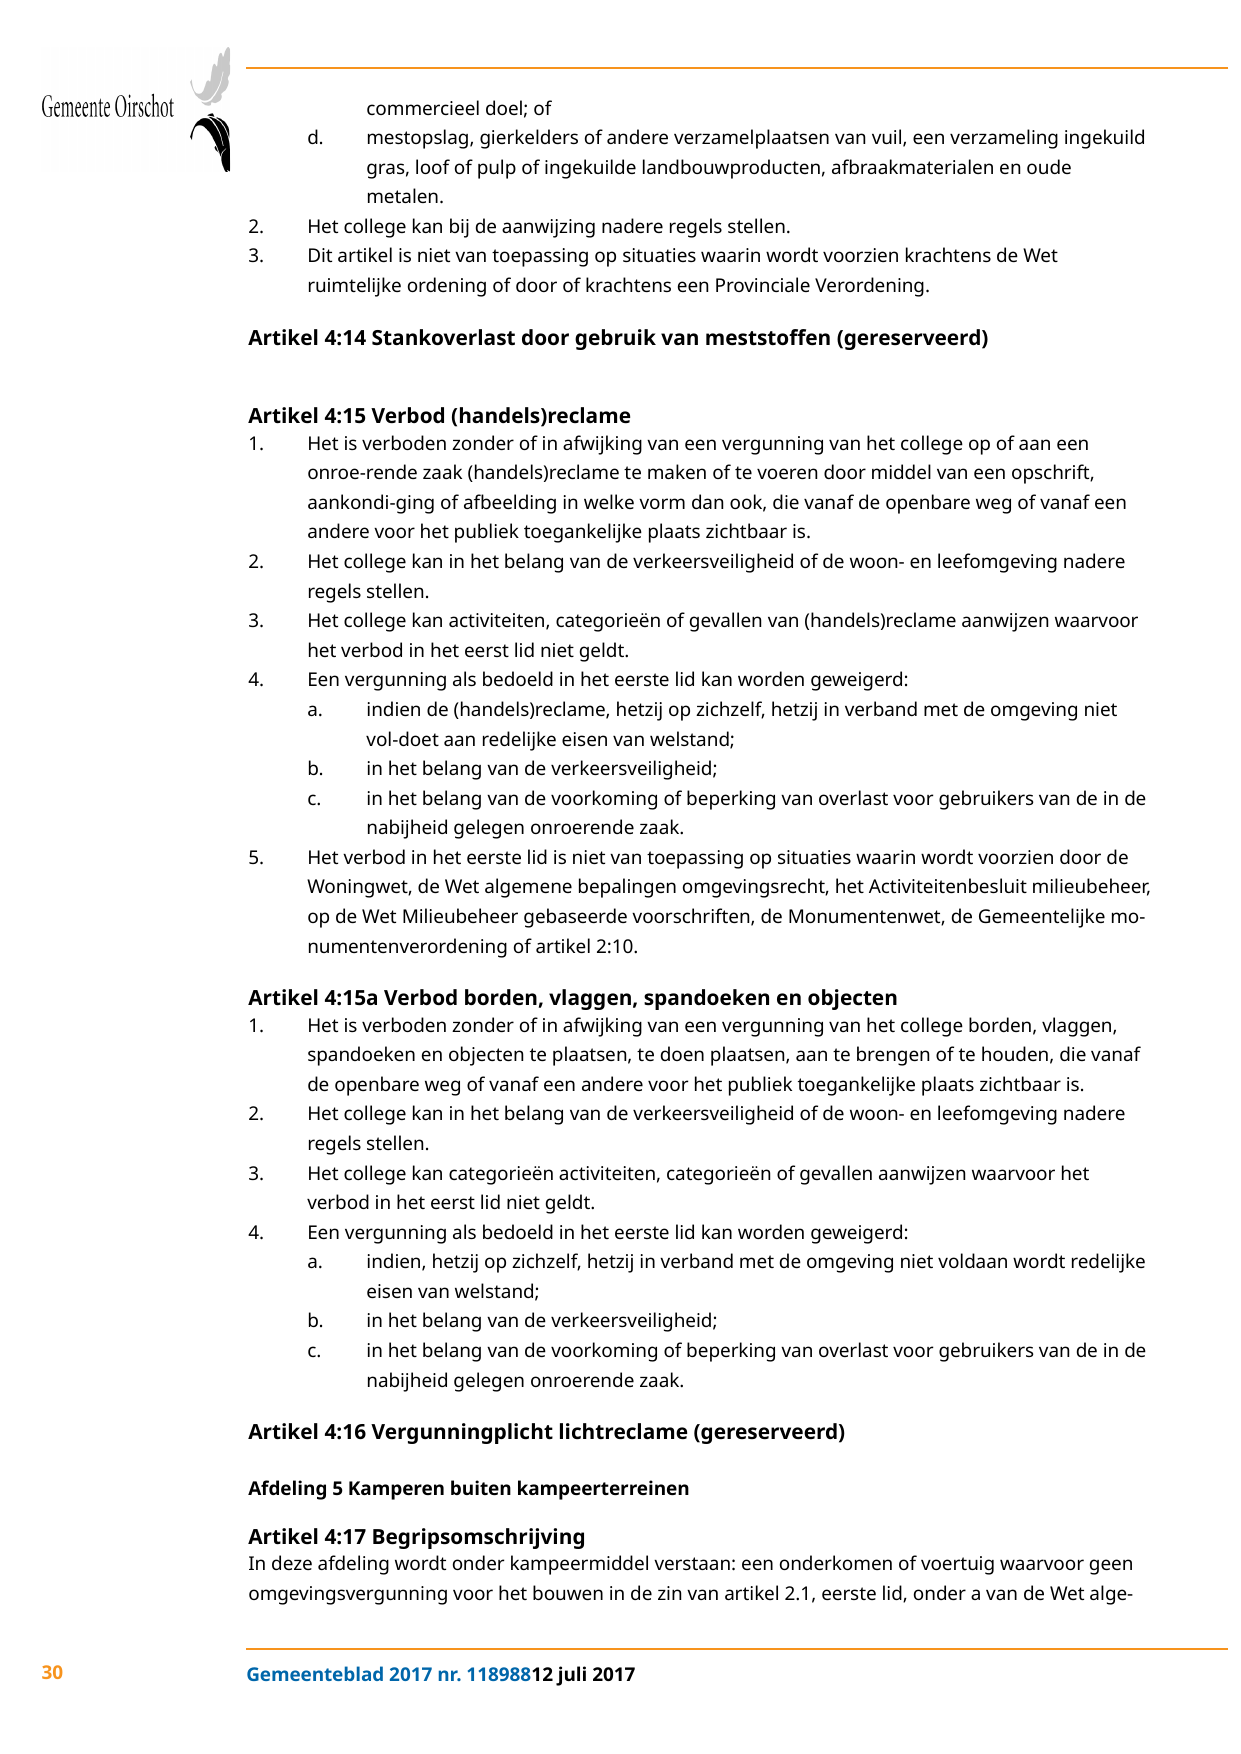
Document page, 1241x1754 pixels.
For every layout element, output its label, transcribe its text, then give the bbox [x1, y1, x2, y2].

list Het college kan categorieën activiteiten, categorieën of gevallen aanwijzen waarvoor het verbod in het eerst lid niet geldt. [248, 1160, 1152, 1215]
list Het college kan in het belang van de verkeersveiligheid of de woon- en leefomgeving nadere regels stellen. [248, 548, 1152, 604]
list Het college kan activiteiten, categorieën of gevallen van (handels)reclame aanwijzen waarvoor het verbod in het eerst lid niet geldt. [248, 607, 1152, 663]
list Een vergunning als bedoeld in het eerste lid kan worden geweigerd: [248, 667, 1152, 692]
list in het belang van de verkeersveiligheid; [307, 1308, 1152, 1333]
list Dit artikel is niet van toepassing op situaties waarin wordt voorzien krachtens de Wet ruimtelijke ordening of door of krachtens een Provinciale Verordening. [248, 243, 1152, 298]
list in het belang van de voorkoming of beperking van overlast voor gebruikers van de in de nabijheid gelegen onroerende zaak. [307, 785, 1152, 840]
list Het college kan in het belang van de verkeersveiligheid of de woon- en leefomgeving nadere regels stellen. [248, 1101, 1152, 1156]
list in het belang van de verkeersveiligheid; [307, 755, 1152, 781]
text Artikel 4:14 Stankoverlast door gebruik van meststoffen (gereserveerd) [248, 323, 1152, 351]
list indien, hetzij op zichzelf, hetzij in verband met de omgeving niet voldaan wordt redelijke eisen van welstand; [307, 1248, 1152, 1304]
text Artikel 4:15a Verbod borden, vlaggen, spandoeken en objecten [248, 983, 1152, 1012]
list indien de (handels)reclame, hetzij op zichzelf, hetzij in verband met de omgeving niet vol-doet aan redelijke eisen van welstand; [307, 696, 1152, 752]
list Het is verboden zonder of in afwijking van een vergunning van het college op of aan een onroe-rende zaak (handels)reclame te maken of te voeren door middel van een opschrift, aankondi-ging of afbeelding in welke vorm dan ook, die vanaf de openbare weg of vanaf een andere voor het publiek toegankelijke plaats zichtbaar is. [248, 430, 1152, 544]
list Het college kan bij de aanwijzing nadere regels stellen. [248, 213, 1152, 239]
text In deze afdeling wordt onder kampeermiddel verstaan: een onderkomen of voertuig waarvoor geen omgevingsvergunning voor het bouwen in de zin van artikel 2.1, eerste lid, onder a van de Wet alge- [248, 1550, 1152, 1606]
list Het verbod in het eerste lid is niet van toepassing op situaties waarin wordt voorzien door de Woningwet, de Wet algemene bepalingen omgevingsrecht, het Activiteitenbesluit milieubeheer, op de Wet Milieubeheer gebaseerde voorschriften, de Monumentenwet, de Gemeentelijke mo-numentenverordening of artikel 2:10. [248, 844, 1152, 959]
text Artikel 4:15 Verbod (handels)reclame [248, 402, 1152, 430]
list Een vergunning als bedoeld in het eerste lid kan worden geweigerd: [248, 1219, 1152, 1244]
text Artikel 4:16 Vergunningplicht lichtreclame (gereserveerd) [248, 1417, 1152, 1446]
picture [41, 47, 231, 172]
list commercieel doel; of [307, 95, 1152, 121]
list in het belang van de voorkoming of beperking van overlast voor gebruikers van de in de nabijheid gelegen onroerende zaak. [307, 1337, 1152, 1392]
list mestopslag, gierkelders of andere verzamelplaatsen van vuil, een verzameling ingekuild gras, loof of pulp of ingekuilde landbouwproducten, afbraakmaterialen en oude metalen. [307, 124, 1152, 209]
list Het is verboden zonder of in afwijking van een vergunning van het college borden, vlaggen, spandoeken en objecten te plaatsen, te doen plaatsen, aan te brengen of te houden, die vanaf de openbare weg of vanaf een andere voor het publiek toegankelijke plaats zichtbaar is. [248, 1012, 1152, 1097]
text Artikel 4:17 Begripsomschrijving [248, 1522, 1152, 1550]
text Afdeling 5 Kamperen buiten kampeerterreinen [248, 1475, 1152, 1501]
